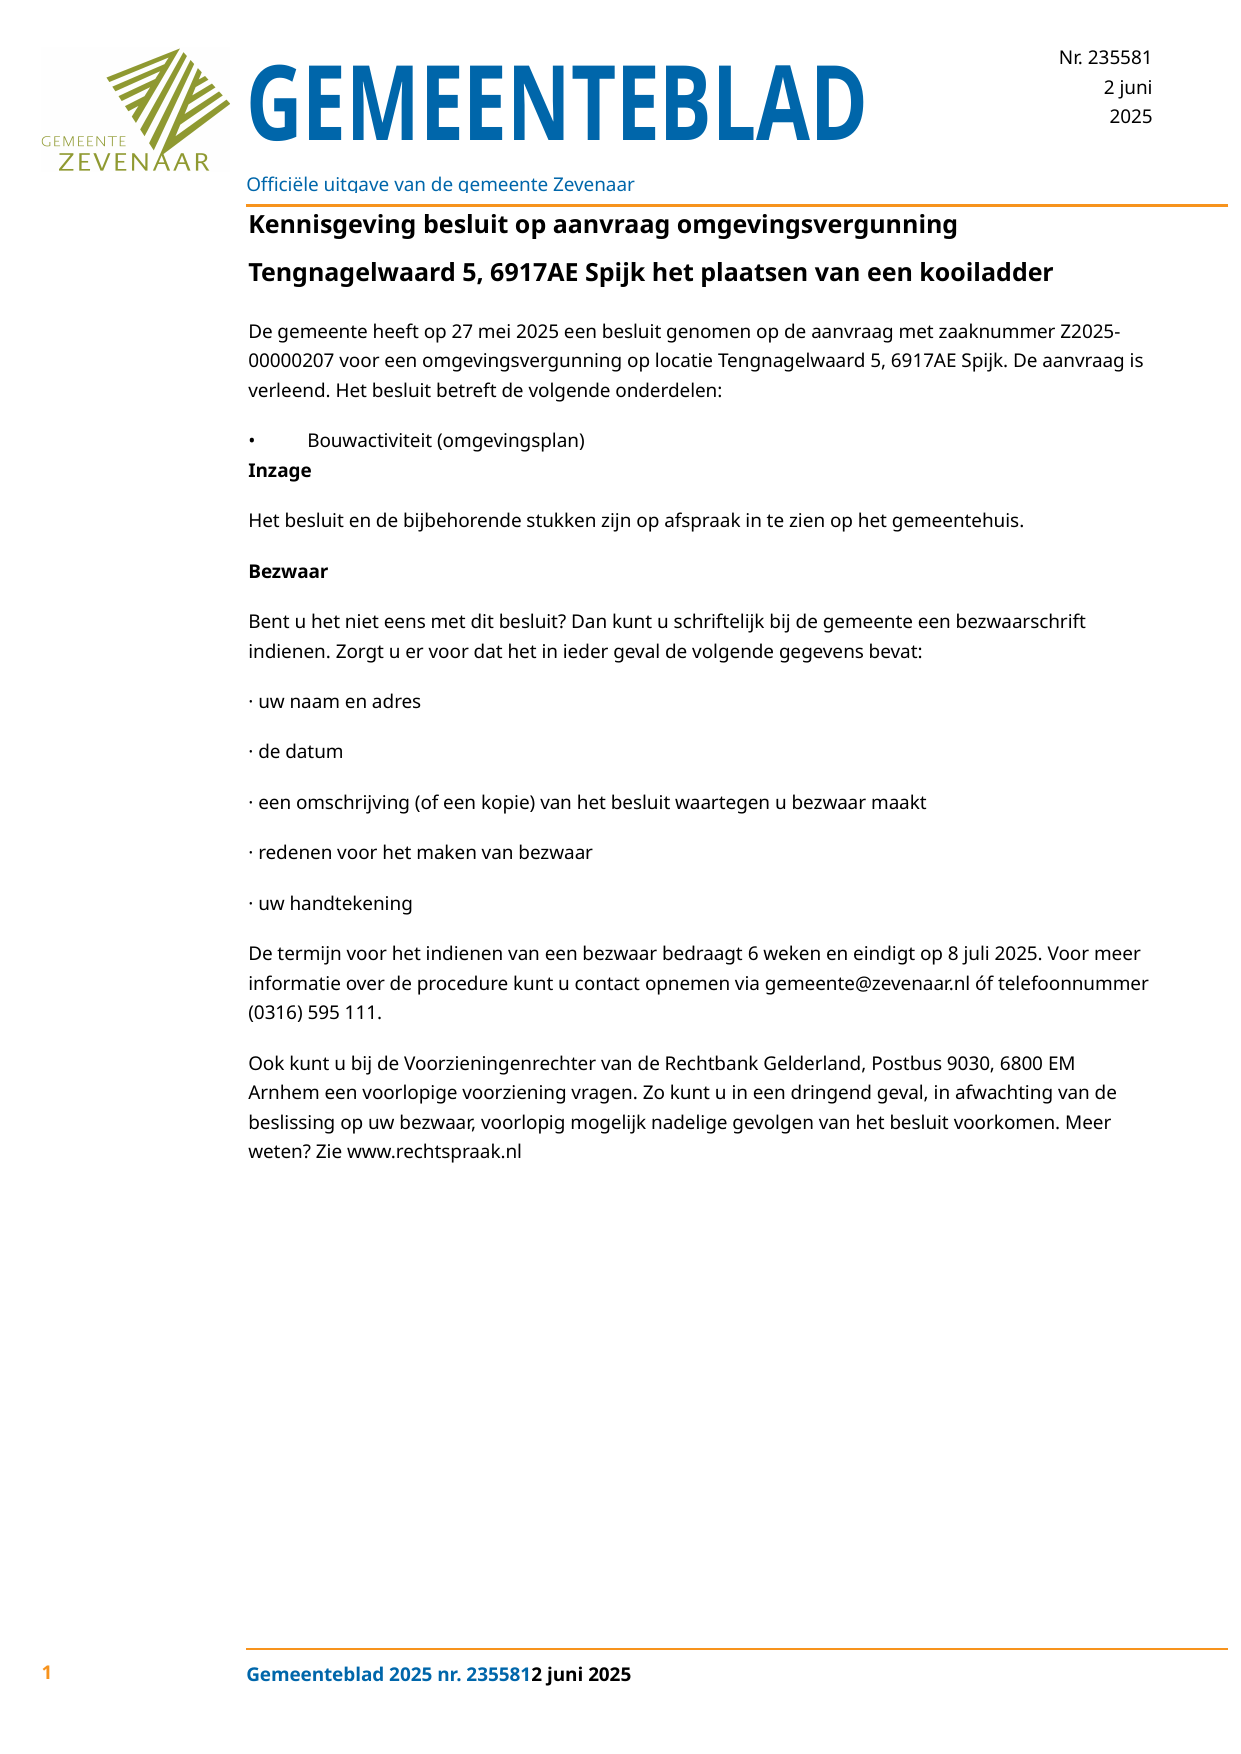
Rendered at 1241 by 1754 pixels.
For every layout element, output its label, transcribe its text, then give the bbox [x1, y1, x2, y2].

text Het besluit en de bijbehorende stukken zijn op afspraak in te zien op het gemeentehuis. [248, 507, 1152, 533]
text De termijn voor het indienen van een bezwaar bedraagt 6 weken en eindigt op 8 juli 2025. Voor meer informatie over de procedure kunt u contact opnemen via gemeente@zevenaar.nl óf telefoonnummer (0316) 595 111. [248, 940, 1152, 1025]
text Kennisgeving besluit op aanvraag omgevingsvergunning Tengnagelwaard 5, 6917AE Spijk het plaatsen van een kooiladder [248, 207, 1152, 288]
text · een omschrijving (of een kopie) van het besluit waartegen u bezwaar maakt [248, 789, 1152, 815]
text · uw handtekening [248, 890, 1152, 916]
text Inzage [248, 457, 1152, 483]
text Bezwaar [248, 558, 1152, 584]
text · de datum [248, 739, 1152, 764]
text · redenen voor het maken van bezwaar [248, 839, 1152, 865]
text De gemeente heeft op 27 mei 2025 een besluit genomen op de aanvraag met zaaknummer Z2025-00000207 voor een omgevingsvergunning op locatie Tengnagelwaard 5, 6917AE Spijk. De aanvraag is verleend. Het besluit betreft de volgende onderdelen: [248, 318, 1152, 403]
text Bent u het niet eens met dit besluit? Dan kunt u schriftelijk bij de gemeente een bezwaarschrift indienen. Zorgt u er voor dat het in ieder geval de volgende gegevens bevat: [248, 608, 1152, 664]
text Ook kunt u bij de Voorzieningenrechter van de Rechtbank Gelderland, Postbus 9030, 6800 EM Arnhem een voorlopige voorziening vragen. Zo kunt u in een dringend geval, in afwachting van de beslissing op uw bezwaar, voorlopig mogelijk nadelige gevolgen van het besluit voorkomen. Meer weten? Zie www.rechtspraak.nl [248, 1050, 1152, 1164]
list Bouwactiviteit (omgevingsplan) [248, 427, 1152, 453]
picture [41, 47, 231, 172]
text · uw naam en adres [248, 688, 1152, 714]
